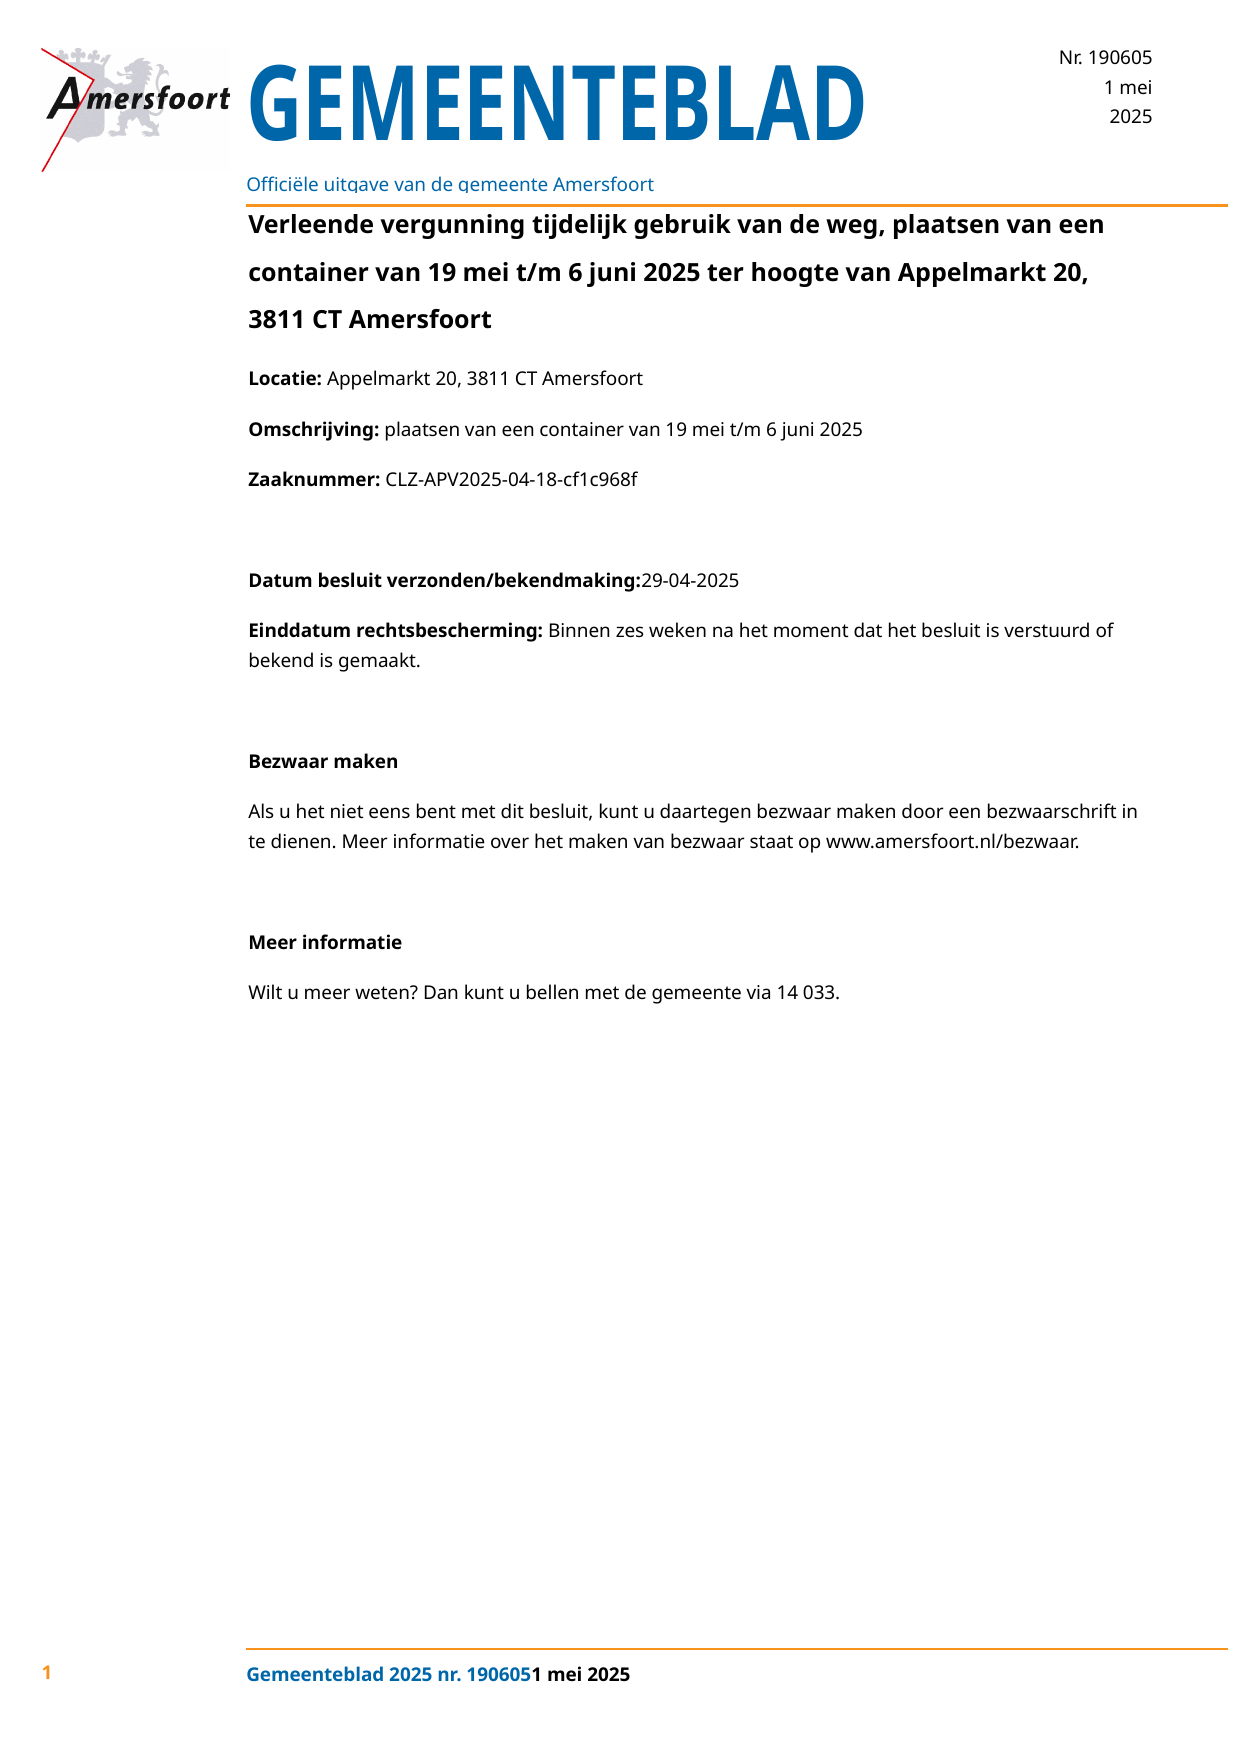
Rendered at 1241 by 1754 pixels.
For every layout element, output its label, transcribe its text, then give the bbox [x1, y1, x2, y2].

text Bezwaar maken [248, 748, 1152, 774]
text Als u het niet eens bent met dit besluit, kunt u daartegen bezwaar maken door een bezwaarschrift in te dienen. Meer informatie over het maken van bezwaar staat op www.amersfoort.nl/bezwaar. [248, 798, 1152, 854]
text Meer informatie [248, 929, 1152, 954]
text Locatie: Appelmarkt 20, 3811 CT Amersfoort [248, 366, 1152, 391]
text Wilt u meer weten? Dan kunt u bellen met de gemeente via 14 033. [248, 979, 1152, 1005]
text Einddatum rechtsbescherming: Binnen zes weken na het moment dat het besluit is verstuurd of bekend is gemaakt. [248, 618, 1152, 673]
text Omschrijving: plaatsen van een container van 19 mei t/m 6 juni 2025 [248, 416, 1152, 442]
text Verleende vergunning tijdelijk gebruik van de weg, plaatsen van een container van 19 mei t/m 6 juni 2025 ter hoogte van Appelmarkt 20, 3811 CT Amersfoort [248, 207, 1152, 336]
text Datum besluit verzonden/bekendmaking:29-04-2025 [248, 567, 1152, 593]
picture [41, 47, 231, 172]
text Zaaknummer: CLZ-APV2025-04-18-cf1c968f [248, 466, 1152, 492]
